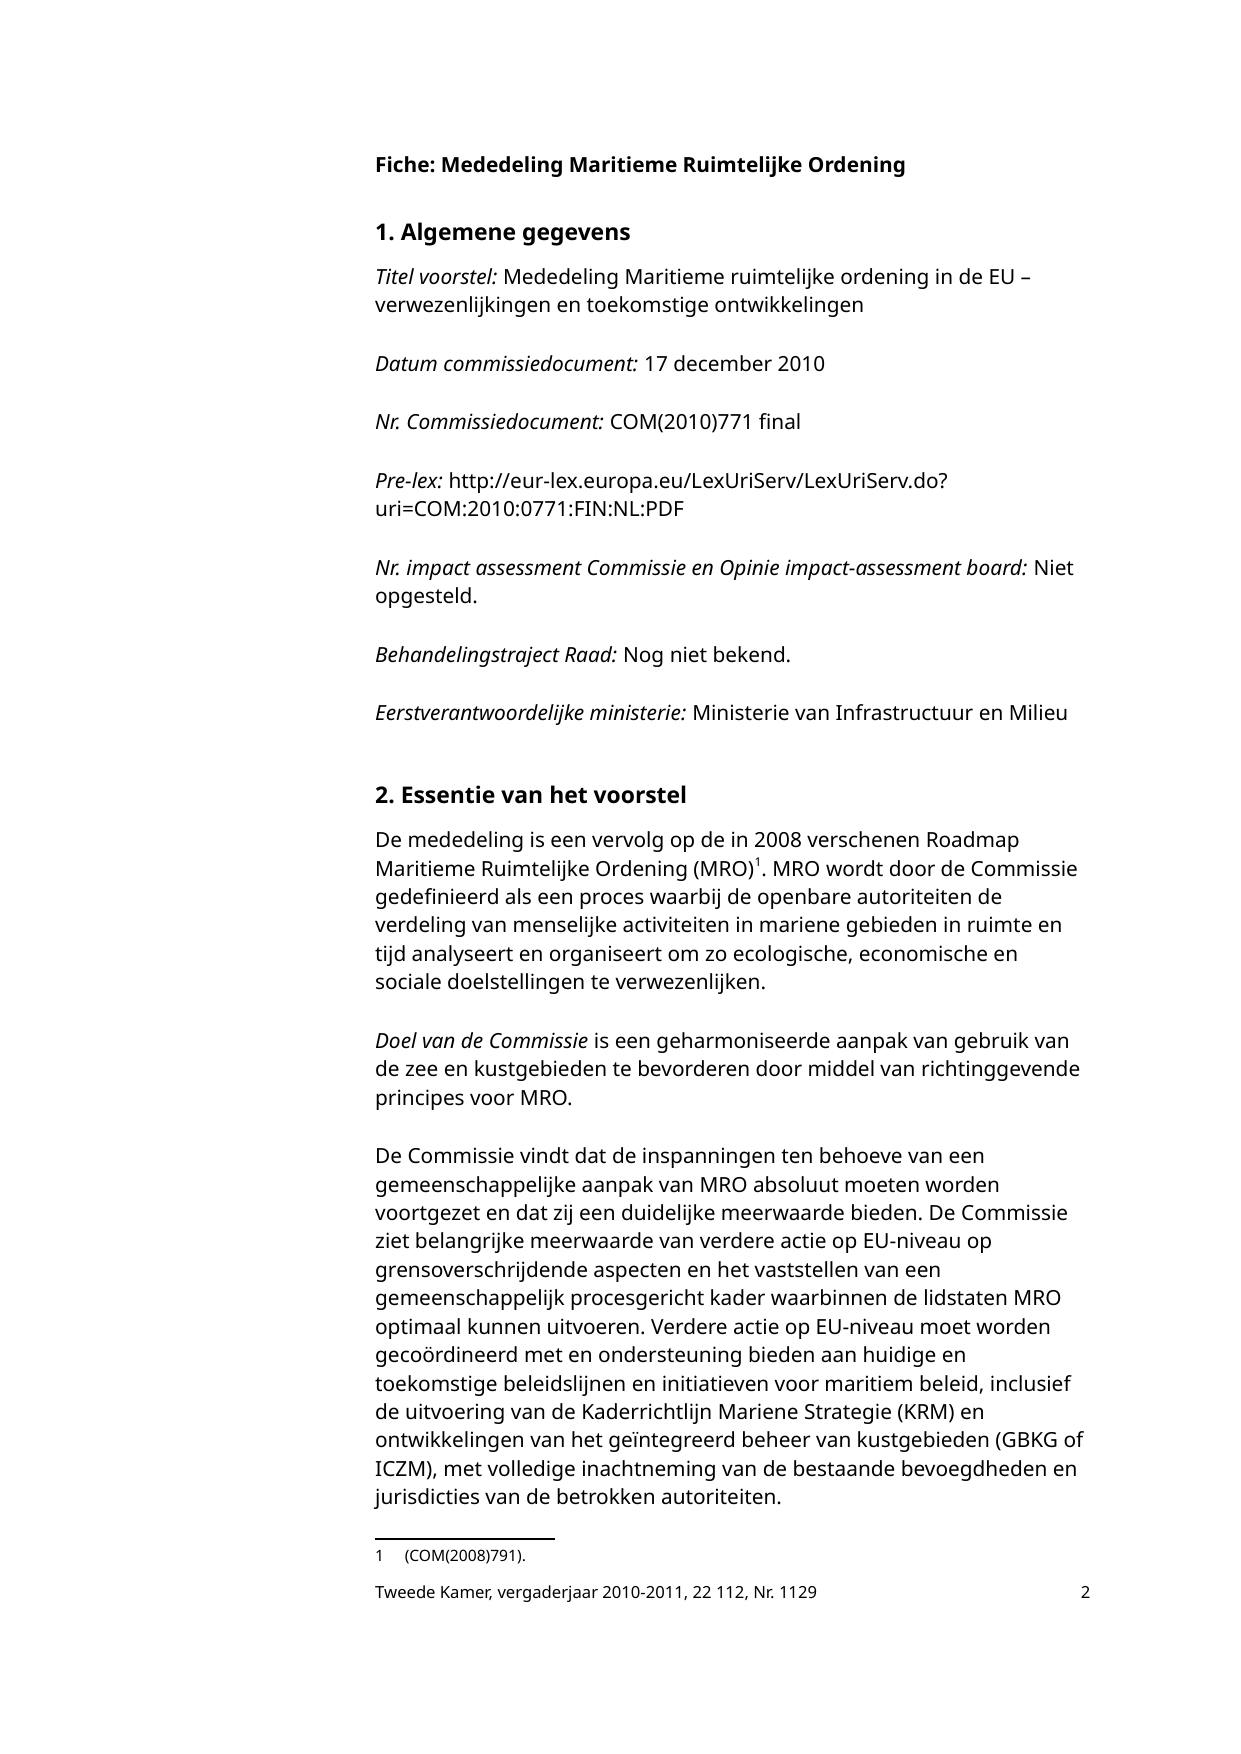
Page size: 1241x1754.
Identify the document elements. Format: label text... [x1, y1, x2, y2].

text (COM(2008)791). [375, 1538, 1090, 1566]
text Nr. Commissiedocument: COM(2010)771 final [375, 407, 1090, 436]
subtitle 2. Essentie van het voorstel [375, 779, 1090, 810]
text De Commissie vindt dat de inspanningen ten behoeve van een gemeenschappelijke aanpak van MRO absoluut moeten worden voortgezet en dat zij een duidelijke meerwaarde bieden. De Commissie ziet belangrijke meerwaarde van verdere actie op EU-niveau op grensoverschrijdende aspecten en het vaststellen van een gemeenschappelijk procesgericht kader waarbinnen de lidstaten MRO optimaal kunnen uitvoeren. Verdere actie op EU-niveau moet worden gecoördineerd met en ondersteuning bieden aan huidige en toekomstige beleidslijnen en initiatieven voor maritiem beleid, inclusief de uitvoering van de Kaderrichtlijn Mariene Strategie (KRM) en ontwikkelingen van het geïntegreerd beheer van kustgebieden (GBKG of ICZM), met volledige inachtneming van de bestaande bevoegdheden en jurisdicties van de betrokken autoriteiten. [375, 1141, 1090, 1511]
text De mededeling is een vervolg op de in 2008 verschenen Roadmap Maritieme Ruimtelijke Ordening (MRO). MRO wordt door de Commissie gedefinieerd als een proces waarbij de openbare autoriteiten de verdeling van menselijke activiteiten in mariene gebieden in ruimte en tijd analyseert en organiseert om zo ecologische, economische en sociale doelstellingen te verwezenlijken. [375, 825, 1090, 996]
text Datum commissiedocument: 17 december 2010 [375, 349, 1090, 377]
text Nr. impact assessment Commissie en Opinie impact-assessment board: Niet opgesteld. [375, 553, 1090, 610]
text Fiche: Mededeling Maritieme Ruimtelijke Ordening [375, 150, 1090, 178]
subtitle 1. Algemene gegevens [375, 216, 1090, 247]
text Doel van de Commissie is een geharmoniseerde aanpak van gebruik van de zee en kustgebieden te bevorderen door middel van richtinggevende principes voor MRO. [375, 1026, 1090, 1111]
text Pre-lex: http://eur-lex.europa.eu/LexUriServ/LexUriServ.do?uri=COM:2010:0771:FIN:NL:PDF [375, 466, 1090, 523]
text Behandelingstraject Raad: Nog niet bekend. [375, 640, 1090, 668]
text Eerstverantwoordelijke ministerie: Ministerie van Infrastructuur en Milieu [375, 698, 1090, 727]
text Titel voorstel: Mededeling Maritieme ruimtelijke ordening in de EU – verwezenlijkingen en toekomstige ontwikkelingen [375, 262, 1090, 319]
